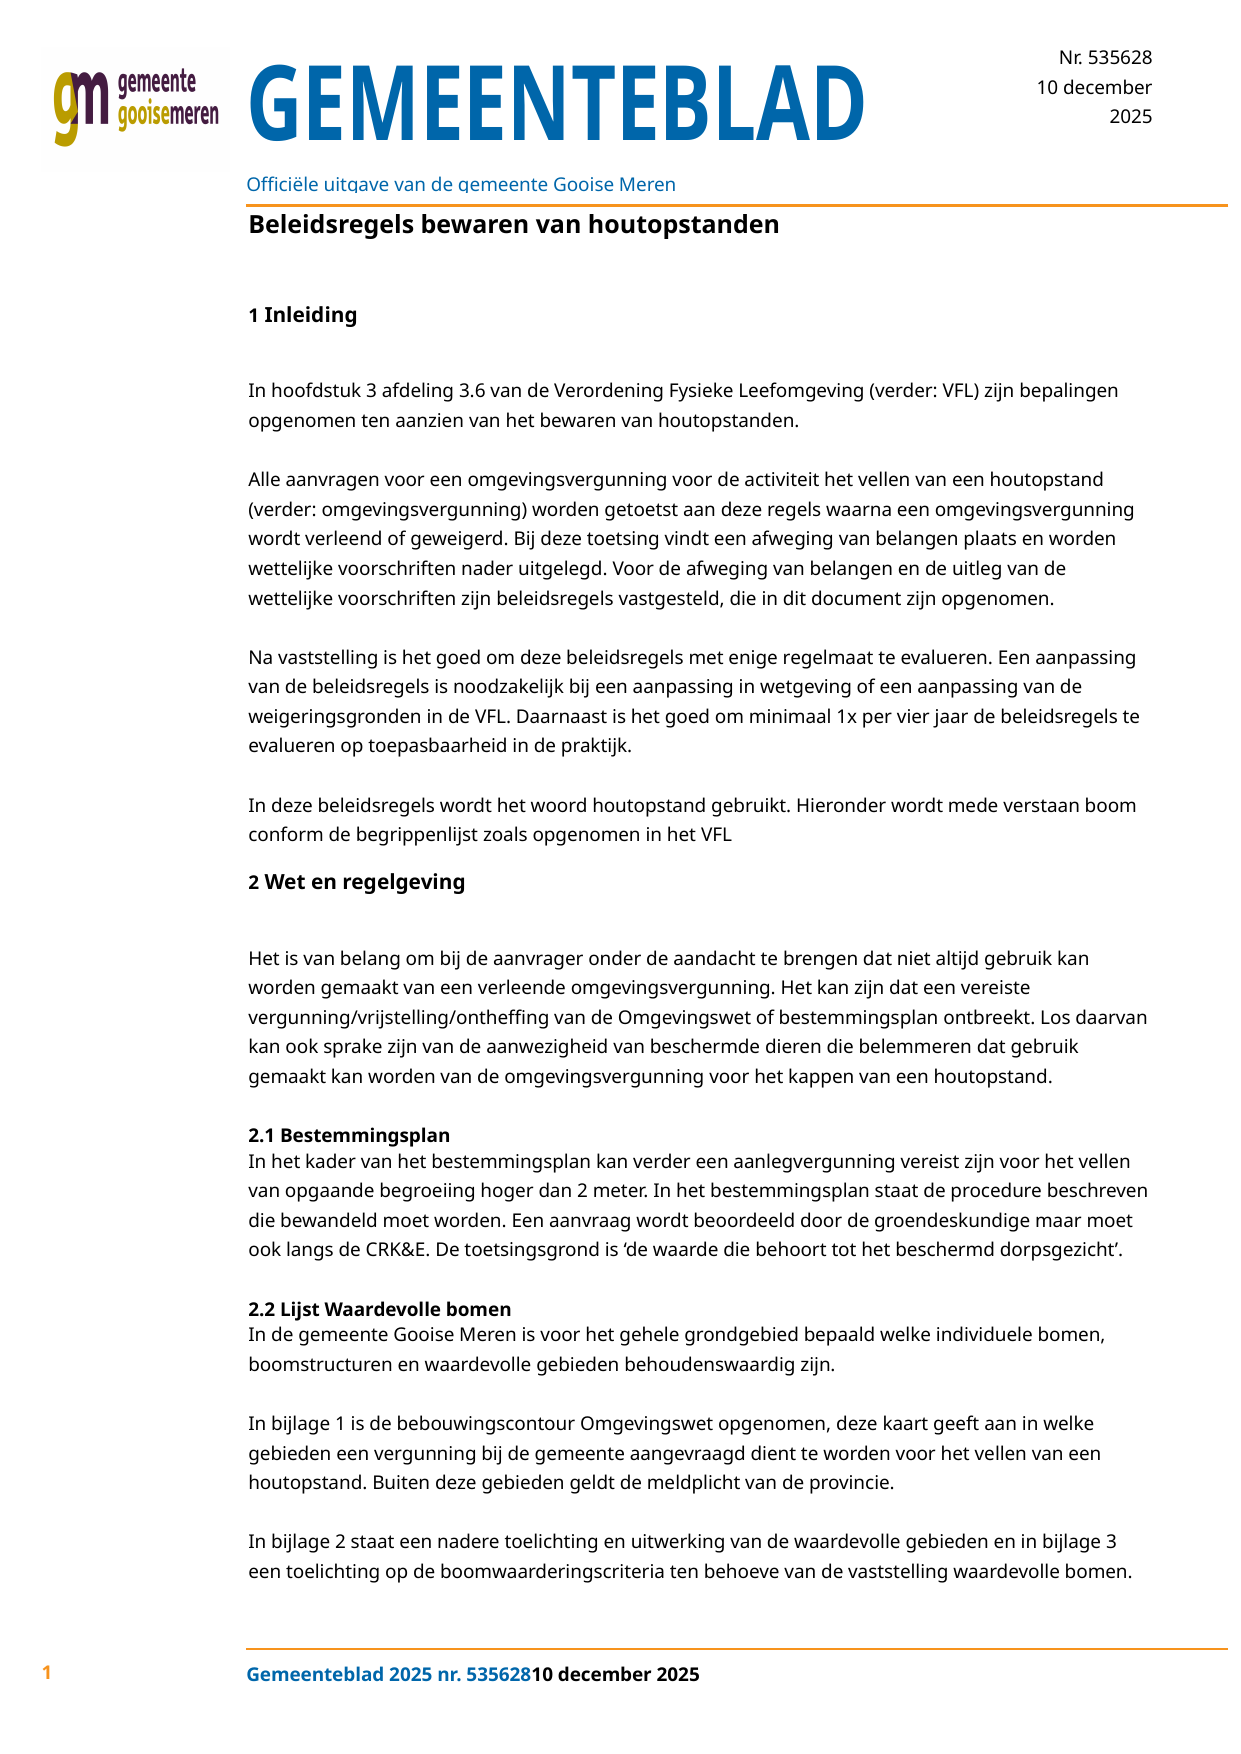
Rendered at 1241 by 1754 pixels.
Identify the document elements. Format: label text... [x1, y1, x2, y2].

text Het is van belang om bij de aanvrager onder de aandacht te brengen dat niet altijd gebruik kan worden gemaakt van een verleende omgevingsvergunning. Het kan zijn dat een vereiste vergunning/vrijstelling/ontheffing van de Omgevingswet of bestemmingsplan ontbreekt. Los daarvan kan ook sprake zijn van de aanwezigheid van beschermde dieren die belemmeren dat gebruik gemaakt kan worden van de omgevingsvergunning voor het kappen van een houtopstand. [248, 945, 1152, 1089]
text In bijlage 2 staat een nadere toelichting en uitwerking van de waardevolle gebieden en in bijlage 3 een toelichting op de boomwaarderingscriteria ten behoeve van de vaststelling waardevolle bomen. [248, 1529, 1152, 1584]
picture [41, 47, 231, 172]
text 2 Wet en regelgeving [248, 867, 1152, 895]
text In de gemeente Gooise Meren is voor het gehele grondgebied bepaald welke individuele bomen, boomstructuren en waardevolle gebieden behoudenswaardig zijn. [248, 1322, 1152, 1377]
text Beleidsregels bewaren van houtopstanden [248, 207, 1152, 241]
text In het kader van het bestemmingsplan kan verder een aanlegvergunning vereist zijn voor het vellen van opgaande begroeiing hoger dan 2 meter. In het bestemmingsplan staat de procedure beschreven die bewandeld moet worden. Een aanvraag wordt beoordeeld door de groendeskundige maar moet ook langs de CRK&E. De toetsingsgrond is ‘de waarde die behoort tot het beschermd dorpsgezicht’. [248, 1148, 1152, 1262]
text Alle aanvragen voor een omgevingsvergunning voor de activiteit het vellen van een houtopstand (verder: omgevingsvergunning) worden getoetst aan deze regels waarna een omgevingsvergunning wordt verleend of geweigerd. Bij deze toetsing vindt een afweging van belangen plaats en worden wettelijke voorschriften nader uitgelegd. Voor de afweging van belangen en de uitleg van de wettelijke voorschriften zijn beleidsregels vastgesteld, die in dit document zijn opgenomen. [248, 466, 1152, 610]
text 2.2 Lijst Waardevolle bomen [248, 1296, 1152, 1322]
text 2.1 Bestemmingsplan [248, 1122, 1152, 1148]
text In bijlage 1 is de bebouwingscontour Omgevingswet opgenomen, deze kaart geeft aan in welke gebieden een vergunning bij de gemeente aangevraagd dient te worden voor het vellen van een houtopstand. Buiten deze gebieden geldt de meldplicht van de provincie. [248, 1410, 1152, 1495]
text In hoofdstuk 3 afdeling 3.6 van de Verordening Fysieke Leefomgeving (verder: VFL) zijn bepalingen opgenomen ten aanzien van het bewaren van houtopstanden. [248, 378, 1152, 433]
text 1 Inleiding [248, 300, 1152, 328]
text In deze beleidsregels wordt het woord houtopstand gebruikt. Hieronder wordt mede verstaan boom conform de begrippenlijst zoals opgenomen in het VFL [248, 792, 1152, 847]
text Na vaststelling is het goed om deze beleidsregels met enige regelmaat te evalueren. Een aanpassing van de beleidsregels is noodzakelijk bij een aanpassing in wetgeving of een aanpassing van de weigeringsgronden in de VFL. Daarnaast is het goed om minimaal 1x per vier jaar de beleidsregels te evalueren op toepasbaarheid in de praktijk. [248, 644, 1152, 758]
